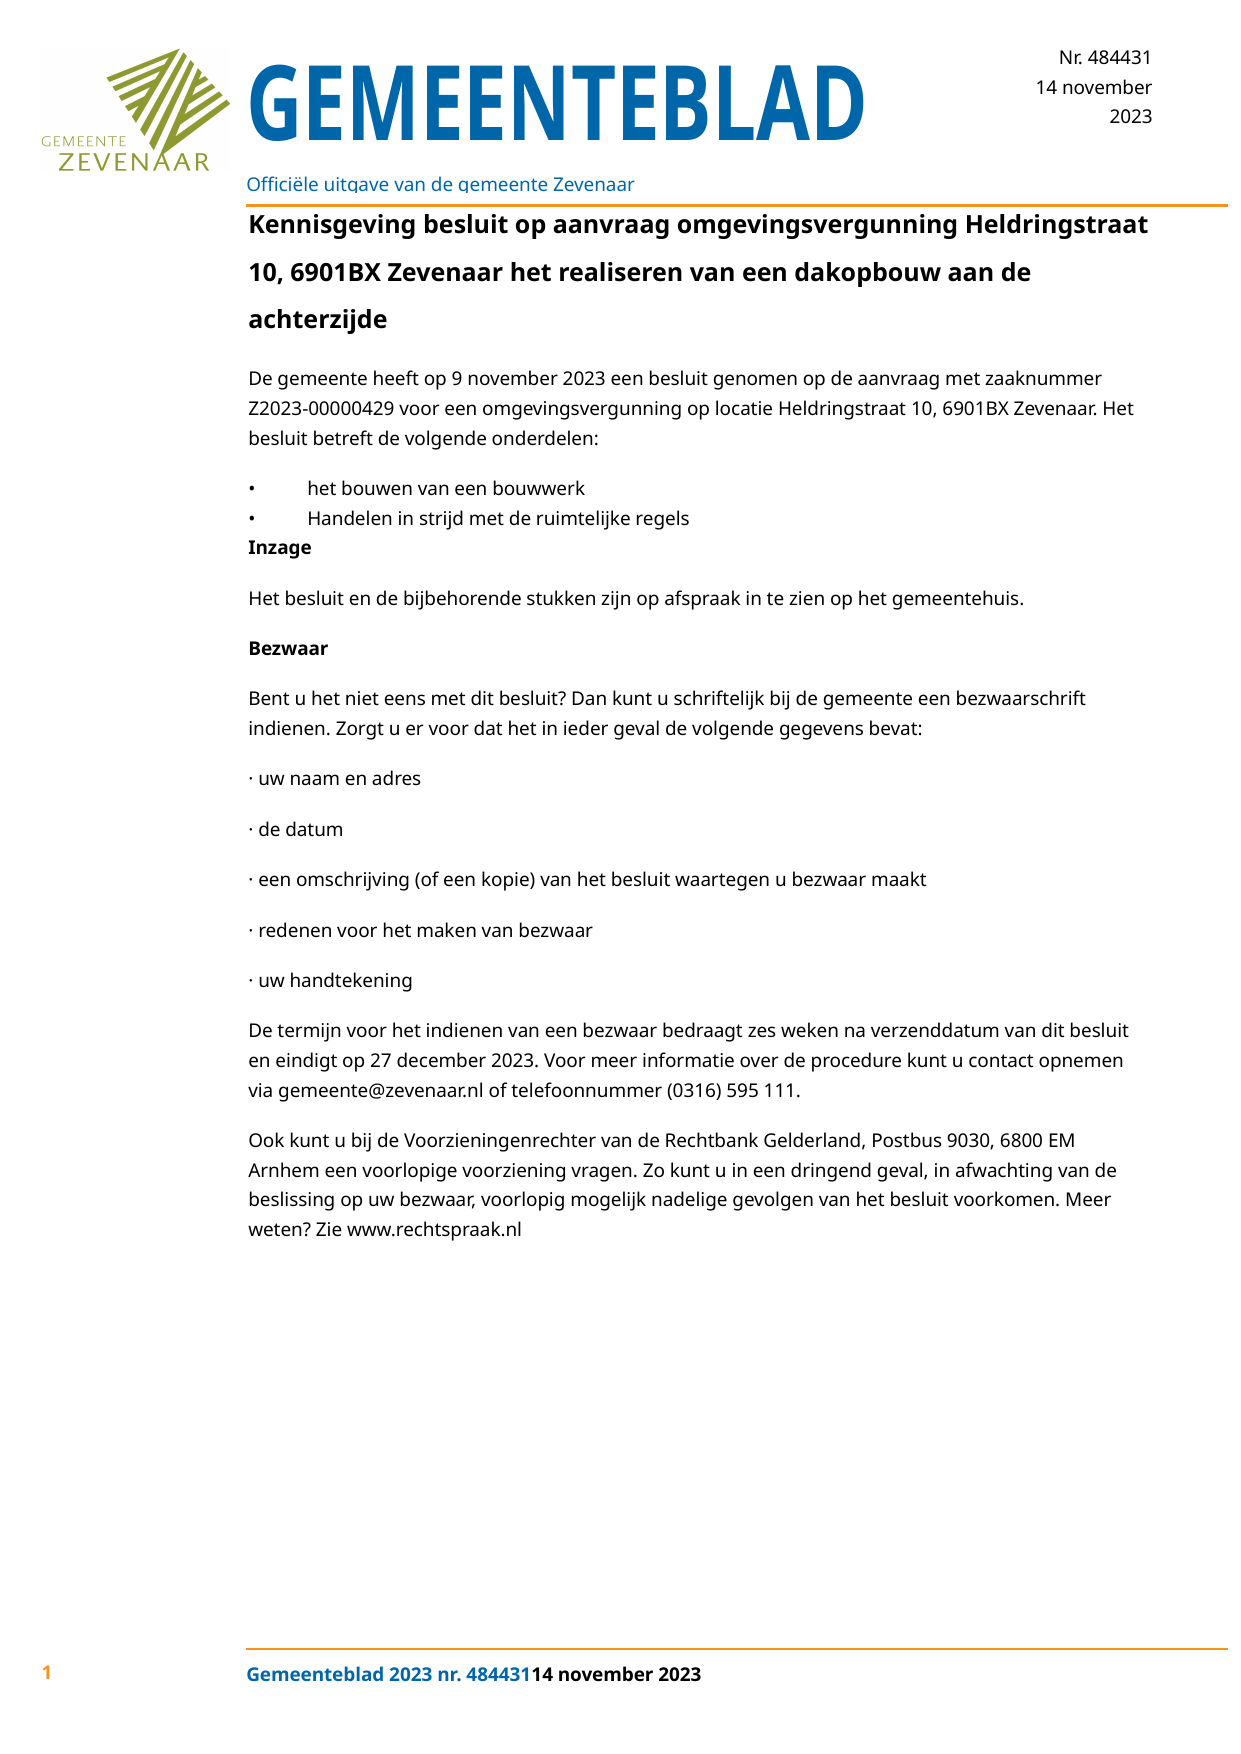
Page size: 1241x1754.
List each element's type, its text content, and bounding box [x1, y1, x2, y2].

text Ook kunt u bij de Voorzieningenrechter van de Rechtbank Gelderland, Postbus 9030, 6800 EM Arnhem een voorlopige voorziening vragen. Zo kunt u in een dringend geval, in afwachting van de beslissing op uw bezwaar, voorlopig mogelijk nadelige gevolgen van het besluit voorkomen. Meer weten? Zie www.rechtspraak.nl [248, 1127, 1152, 1242]
list het bouwen van een bouwwerk [248, 475, 1152, 501]
text De termijn voor het indienen van een bezwaar bedraagt zes weken na verzenddatum van dit besluit en eindigt op 27 december 2023. Voor meer informatie over de procedure kunt u contact opnemen via gemeente@zevenaar.nl of telefoonnummer (0316) 595 111. [248, 1018, 1152, 1102]
picture [41, 47, 231, 172]
text · uw handtekening [248, 967, 1152, 993]
text Inzage [248, 534, 1152, 560]
text · een omschrijving (of een kopie) van het besluit waartegen u bezwaar maakt [248, 866, 1152, 892]
text Kennisgeving besluit op aanvraag omgevingsvergunning Heldringstraat 10, 6901BX Zevenaar het realiseren van een dakopbouw aan de achterzijde [248, 207, 1152, 336]
text · uw naam en adres [248, 766, 1152, 791]
text Bent u het niet eens met dit besluit? Dan kunt u schriftelijk bij de gemeente een bezwaarschrift indienen. Zorgt u er voor dat het in ieder geval de volgende gegevens bevat: [248, 686, 1152, 741]
text · de datum [248, 816, 1152, 842]
text · redenen voor het maken van bezwaar [248, 917, 1152, 942]
text De gemeente heeft op 9 november 2023 een besluit genomen op de aanvraag met zaaknummer Z2023-00000429 voor een omgevingsvergunning op locatie Heldringstraat 10, 6901BX Zevenaar. Het besluit betreft de volgende onderdelen: [248, 366, 1152, 450]
text Bezwaar [248, 635, 1152, 661]
list Handelen in strijd met de ruimtelijke regels [248, 505, 1152, 530]
text Het besluit en de bijbehorende stukken zijn op afspraak in te zien op het gemeentehuis. [248, 585, 1152, 610]
